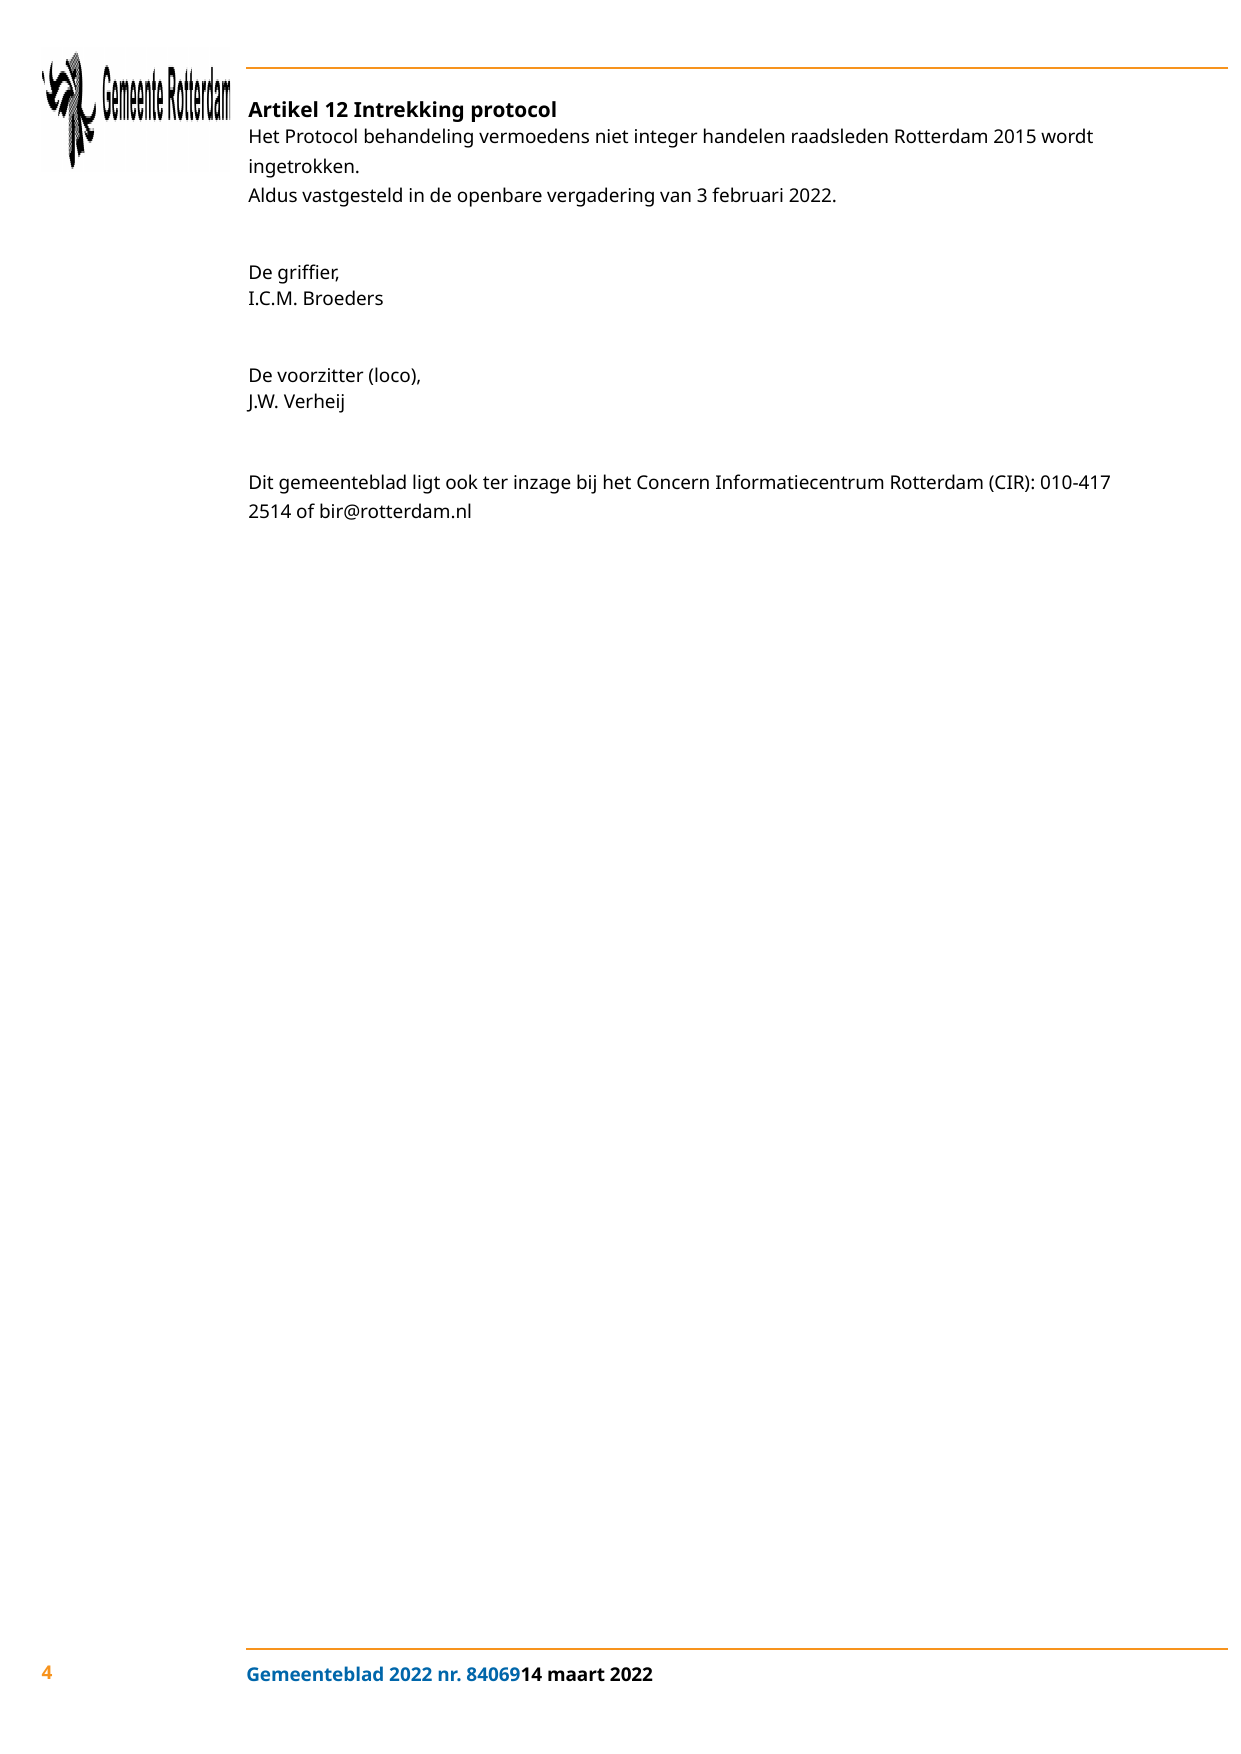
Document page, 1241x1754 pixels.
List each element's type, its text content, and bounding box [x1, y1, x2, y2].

text Artikel 12 Intrekking protocol [248, 95, 1152, 123]
text Het Protocol behandeling vermoedens niet integer handelen raadsleden Rotterdam 2015 wordt ingetrokken. [248, 123, 1152, 178]
text J.W. Verheij [248, 388, 1152, 414]
text Aldus vastgesteld in de openbare vergadering van 3 februari 2022. [248, 182, 1152, 208]
text Dit gemeenteblad ligt ook ter inzage bij het Concern Informatiecentrum Rotterdam (CIR): 010-417 2514 of bir@rotterdam.nl [248, 469, 1152, 524]
text I.C.M. Broeders [248, 285, 1152, 311]
text De voorzitter (loco), [248, 362, 1152, 388]
text De griffier, [248, 259, 1152, 285]
picture [41, 47, 231, 172]
